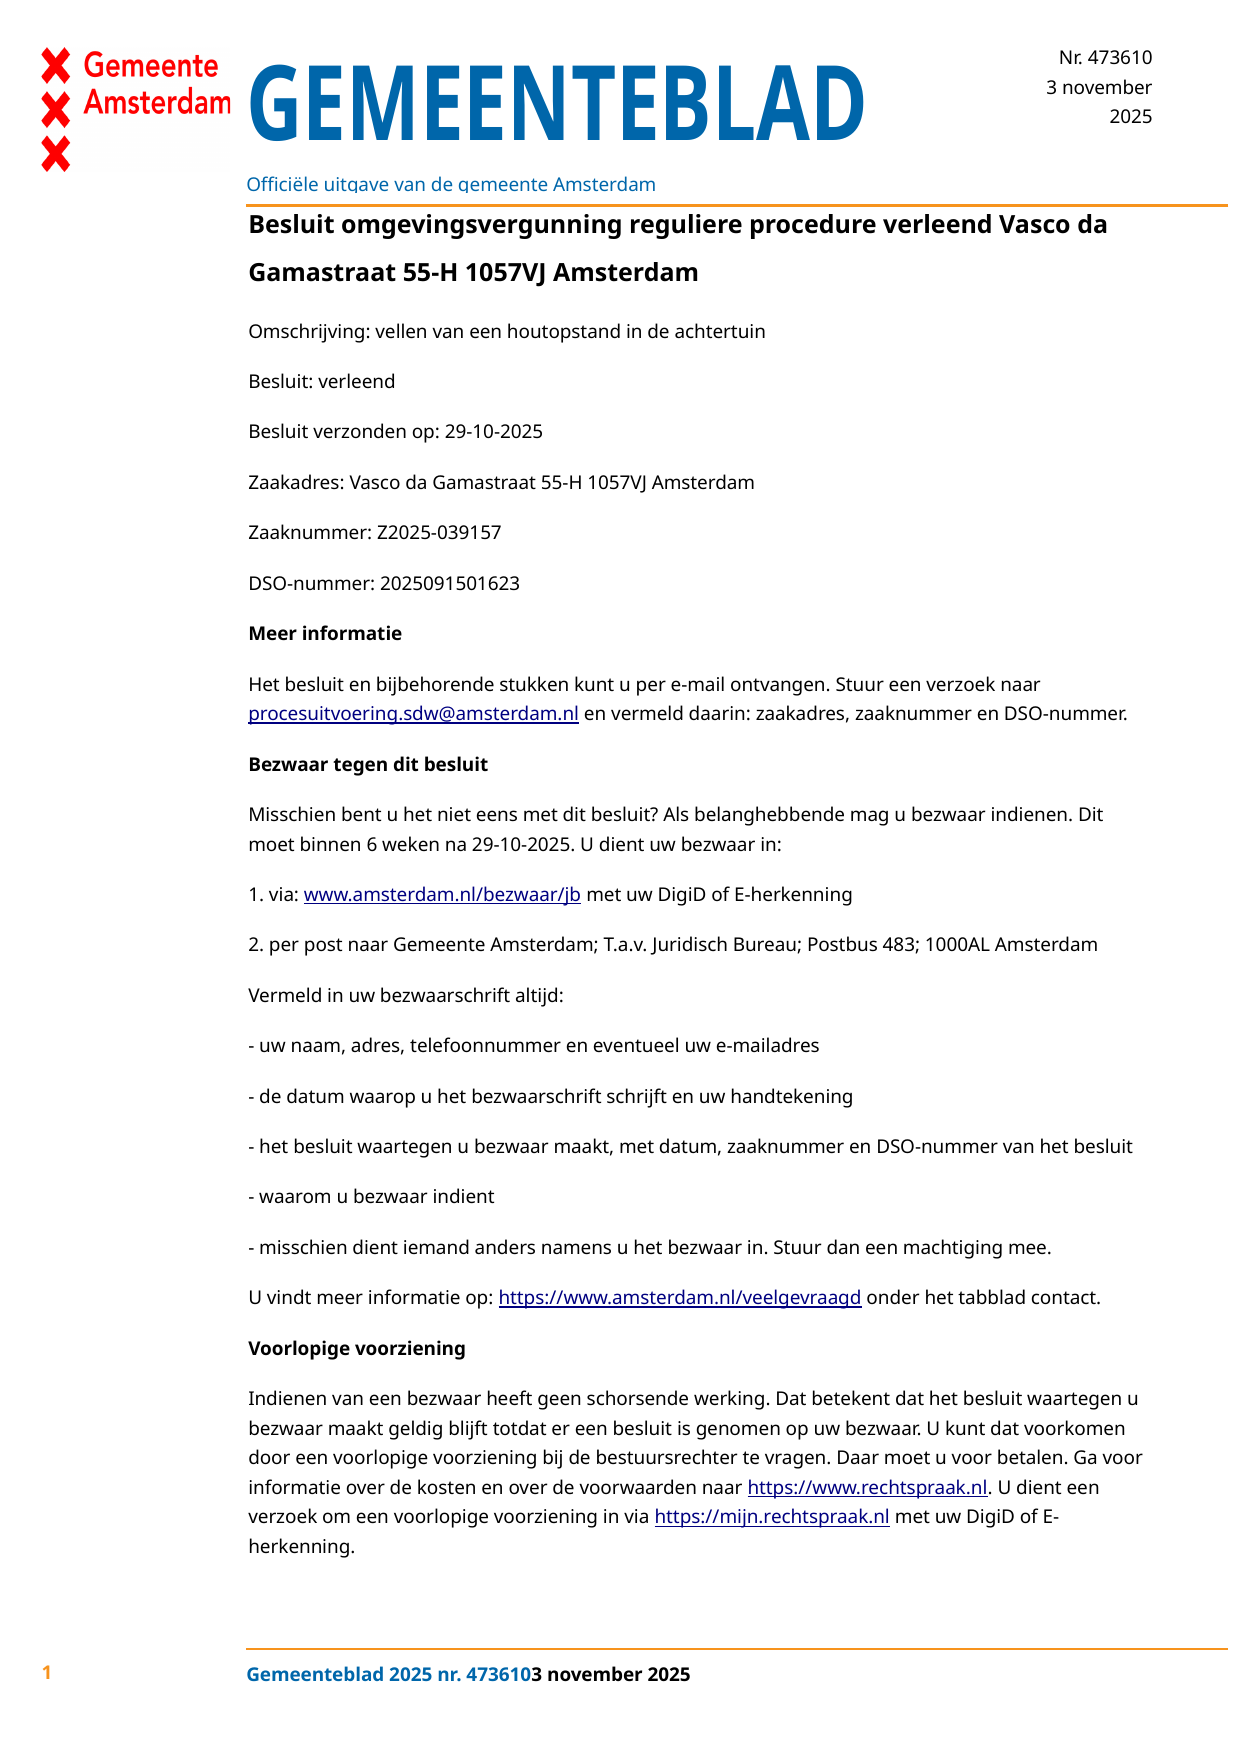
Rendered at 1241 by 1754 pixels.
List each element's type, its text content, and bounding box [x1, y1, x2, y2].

text Misschien bent u het niet eens met dit besluit? Als belanghebbende mag u bezwaar indienen. Dit moet binnen 6 weken na 29-10-2025. U dient uw bezwaar in: [248, 801, 1152, 857]
text - misschien dient iemand anders namens u het bezwaar in. Stuur dan een machtiging mee. [248, 1234, 1152, 1260]
text Zaaknummer: Z2025-039157 [248, 519, 1152, 545]
text Omschrijving: vellen van een houtopstand in de achtertuin [248, 318, 1152, 344]
text Het besluit en bijbehorende stukken kunt u per e-mail ontvangen. Stuur een verzoek naar procesuitvoering.sdw@amsterdam.nl en vermeld daarin: zaakadres, zaaknummer en DSO-nummer. [248, 671, 1152, 726]
text - het besluit waartegen u bezwaar maakt, met datum, zaaknummer en DSO-nummer van het besluit [248, 1133, 1152, 1159]
text Besluit verzonden op: 29-10-2025 [248, 419, 1152, 444]
text DSO-nummer: 2025091501623 [248, 570, 1152, 596]
text U vindt meer informatie op: https://www.amsterdam.nl/veelgevraagd onder het tabblad contact. [248, 1284, 1152, 1310]
text Voorlopige voorziening [248, 1335, 1152, 1361]
text - uw naam, adres, telefoonnummer en eventueel uw e-mailadres [248, 1032, 1152, 1058]
text Zaakadres: Vasco da Gamastraat 55-H 1057VJ Amsterdam [248, 469, 1152, 495]
picture [41, 47, 231, 172]
text 1. via: www.amsterdam.nl/bezwaar/jb met uw DigiD of E-herkenning [248, 881, 1152, 907]
text 2. per post naar Gemeente Amsterdam; T.a.v. Juridisch Bureau; Postbus 483; 1000AL Amsterdam [248, 932, 1152, 957]
text Besluit omgevingsvergunning reguliere procedure verleend Vasco da Gamastraat 55-H 1057VJ Amsterdam [248, 207, 1152, 288]
text Indienen van een bezwaar heeft geen schorsende werking. Dat betekent dat het besluit waartegen u bezwaar maakt geldig blijft totdat er een besluit is genomen op uw bezwaar. U kunt dat voorkomen door een voorlopige voorziening bij de bestuursrechter te vragen. Daar moet u voor betalen. Ga voor informatie over de kosten en over de voorwaarden naar https://www.rechtspraak.nl. U dient een verzoek om een voorlopige voorziening in via https://mijn.rechtspraak.nl met uw DigiD of E-herkenning. [248, 1385, 1152, 1559]
text Bezwaar tegen dit besluit [248, 751, 1152, 777]
text Vermeld in uw bezwaarschrift altijd: [248, 982, 1152, 1008]
text - waarom u bezwaar indient [248, 1184, 1152, 1209]
text Meer informatie [248, 620, 1152, 646]
text - de datum waarop u het bezwaarschrift schrijft en uw handtekening [248, 1083, 1152, 1109]
text Besluit: verleend [248, 368, 1152, 394]
